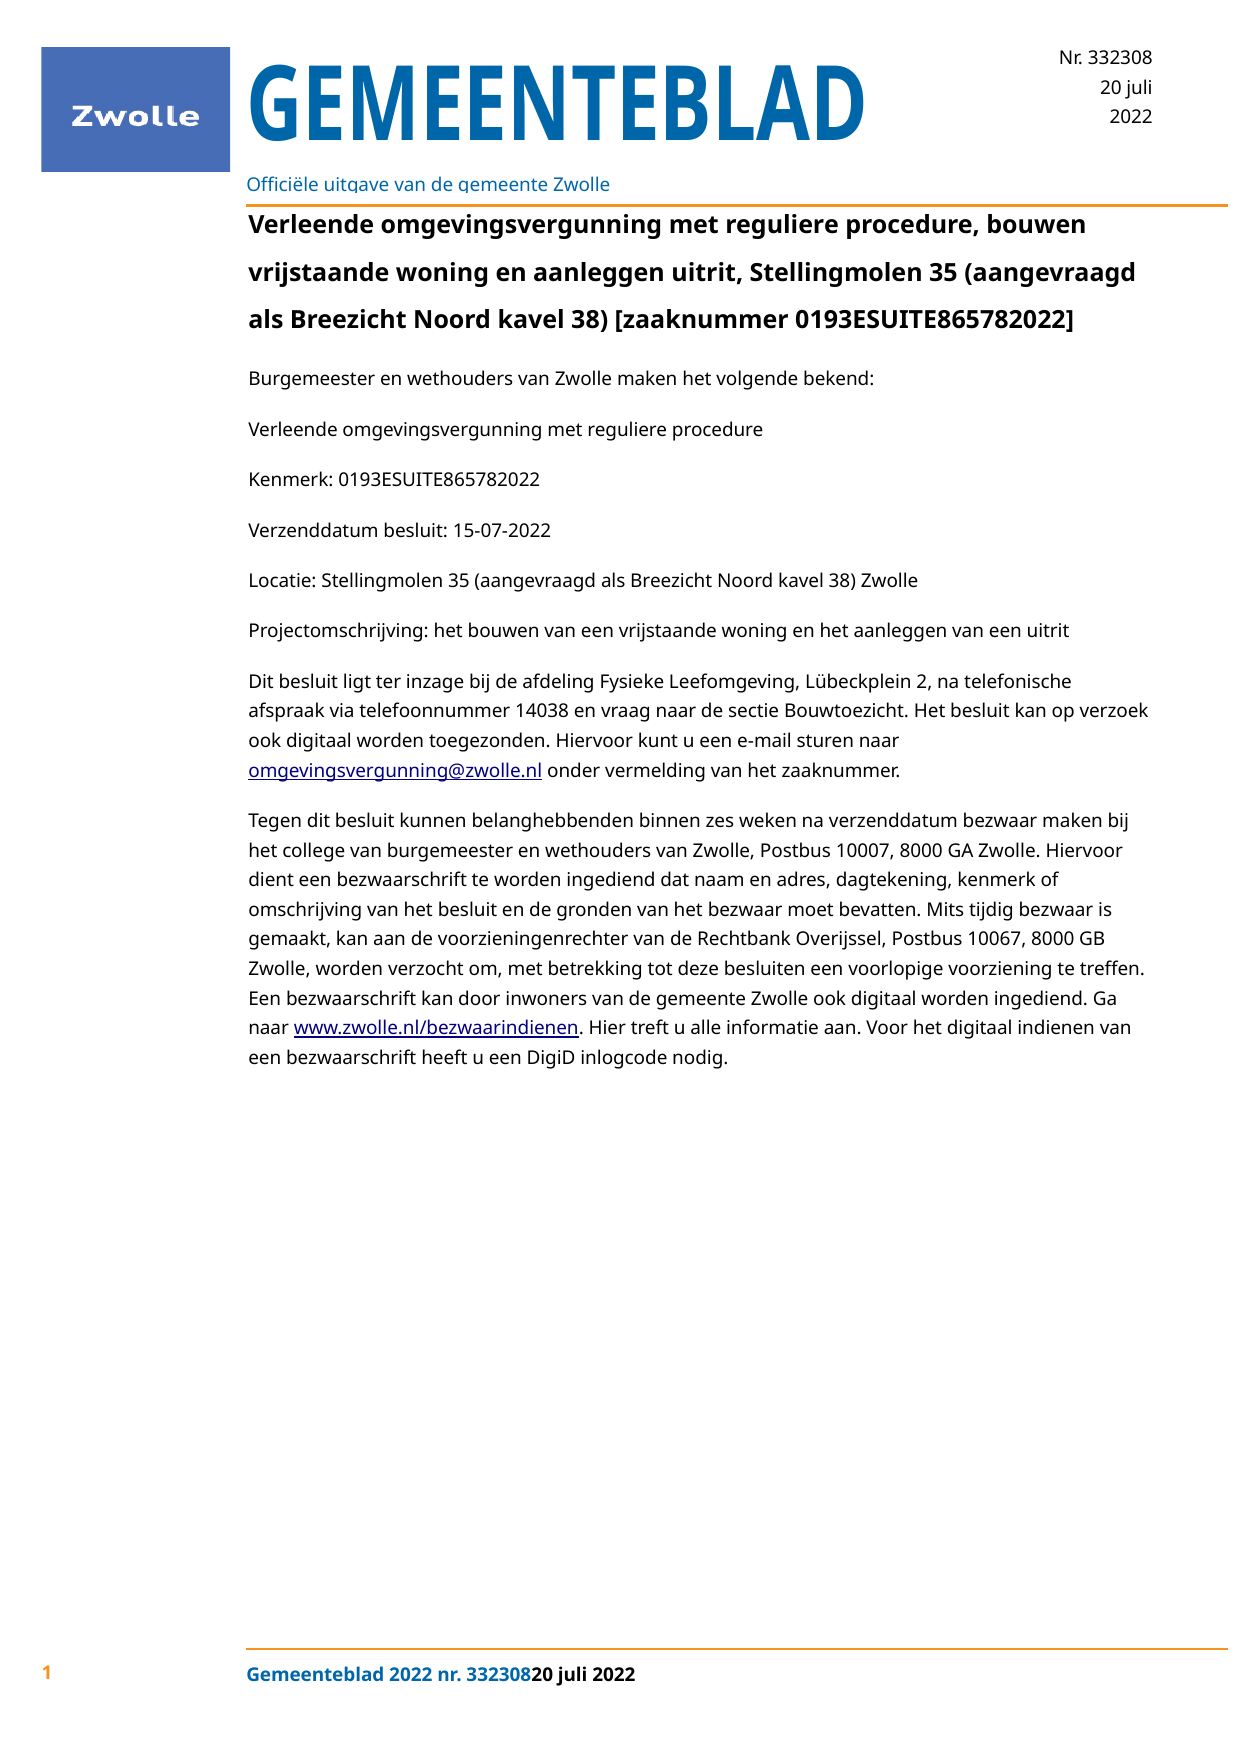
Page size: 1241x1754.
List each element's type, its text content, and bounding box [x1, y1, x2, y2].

text Projectomschrijving: het bouwen van een vrijstaande woning en het aanleggen van een uitrit [248, 618, 1152, 643]
text Verleende omgevingsvergunning met reguliere procedure, bouwen vrijstaande woning en aanleggen uitrit, Stellingmolen 35 (aangevraagd als Breezicht Noord kavel 38) [zaaknummer 0193ESUITE865782022] [248, 207, 1152, 336]
text Verleende omgevingsvergunning met reguliere procedure [248, 416, 1152, 442]
picture [41, 47, 231, 172]
text Verzenddatum besluit: 15-07-2022 [248, 517, 1152, 542]
text Dit besluit ligt ter inzage bij de afdeling Fysieke Leefomgeving, Lübeckplein 2, na telefonische afspraak via telefoonnummer 14038 en vraag naar de sectie Bouwtoezicht. Het besluit kan op verzoek ook digitaal worden toegezonden. Hiervoor kunt u een e-mail sturen naar omgevingsvergunning@zwolle.nl onder vermelding van het zaaknummer. [248, 668, 1152, 782]
text Kenmerk: 0193ESUITE865782022 [248, 466, 1152, 492]
text Burgemeester en wethouders van Zwolle maken het volgende bekend: [248, 366, 1152, 391]
text Locatie: Stellingmolen 35 (aangevraagd als Breezicht Noord kavel 38) Zwolle [248, 567, 1152, 593]
text Tegen dit besluit kunnen belanghebbenden binnen zes weken na verzenddatum bezwaar maken bij het college van burgemeester en wethouders van Zwolle, Postbus 10007, 8000 GA Zwolle. Hiervoor dient een bezwaarschrift te worden ingediend dat naam en adres, dagtekening, kenmerk of omschrijving van het besluit en de gronden van het bezwaar moet bevatten. Mits tijdig bezwaar is gemaakt, kan aan de voorzieningenrechter van de Rechtbank Overijssel, Postbus 10067, 8000 GB Zwolle, worden verzocht om, met betrekking tot deze besluiten een voorlopige voorziening te treffen. Een bezwaarschrift kan door inwoners van de gemeente Zwolle ook digitaal worden ingediend. Ga naar www.zwolle.nl/bezwaarindienen. Hier treft u alle informatie aan. Voor het digitaal indienen van een bezwaarschrift heeft u een DigiD inlogcode nodig. [248, 807, 1152, 1069]
